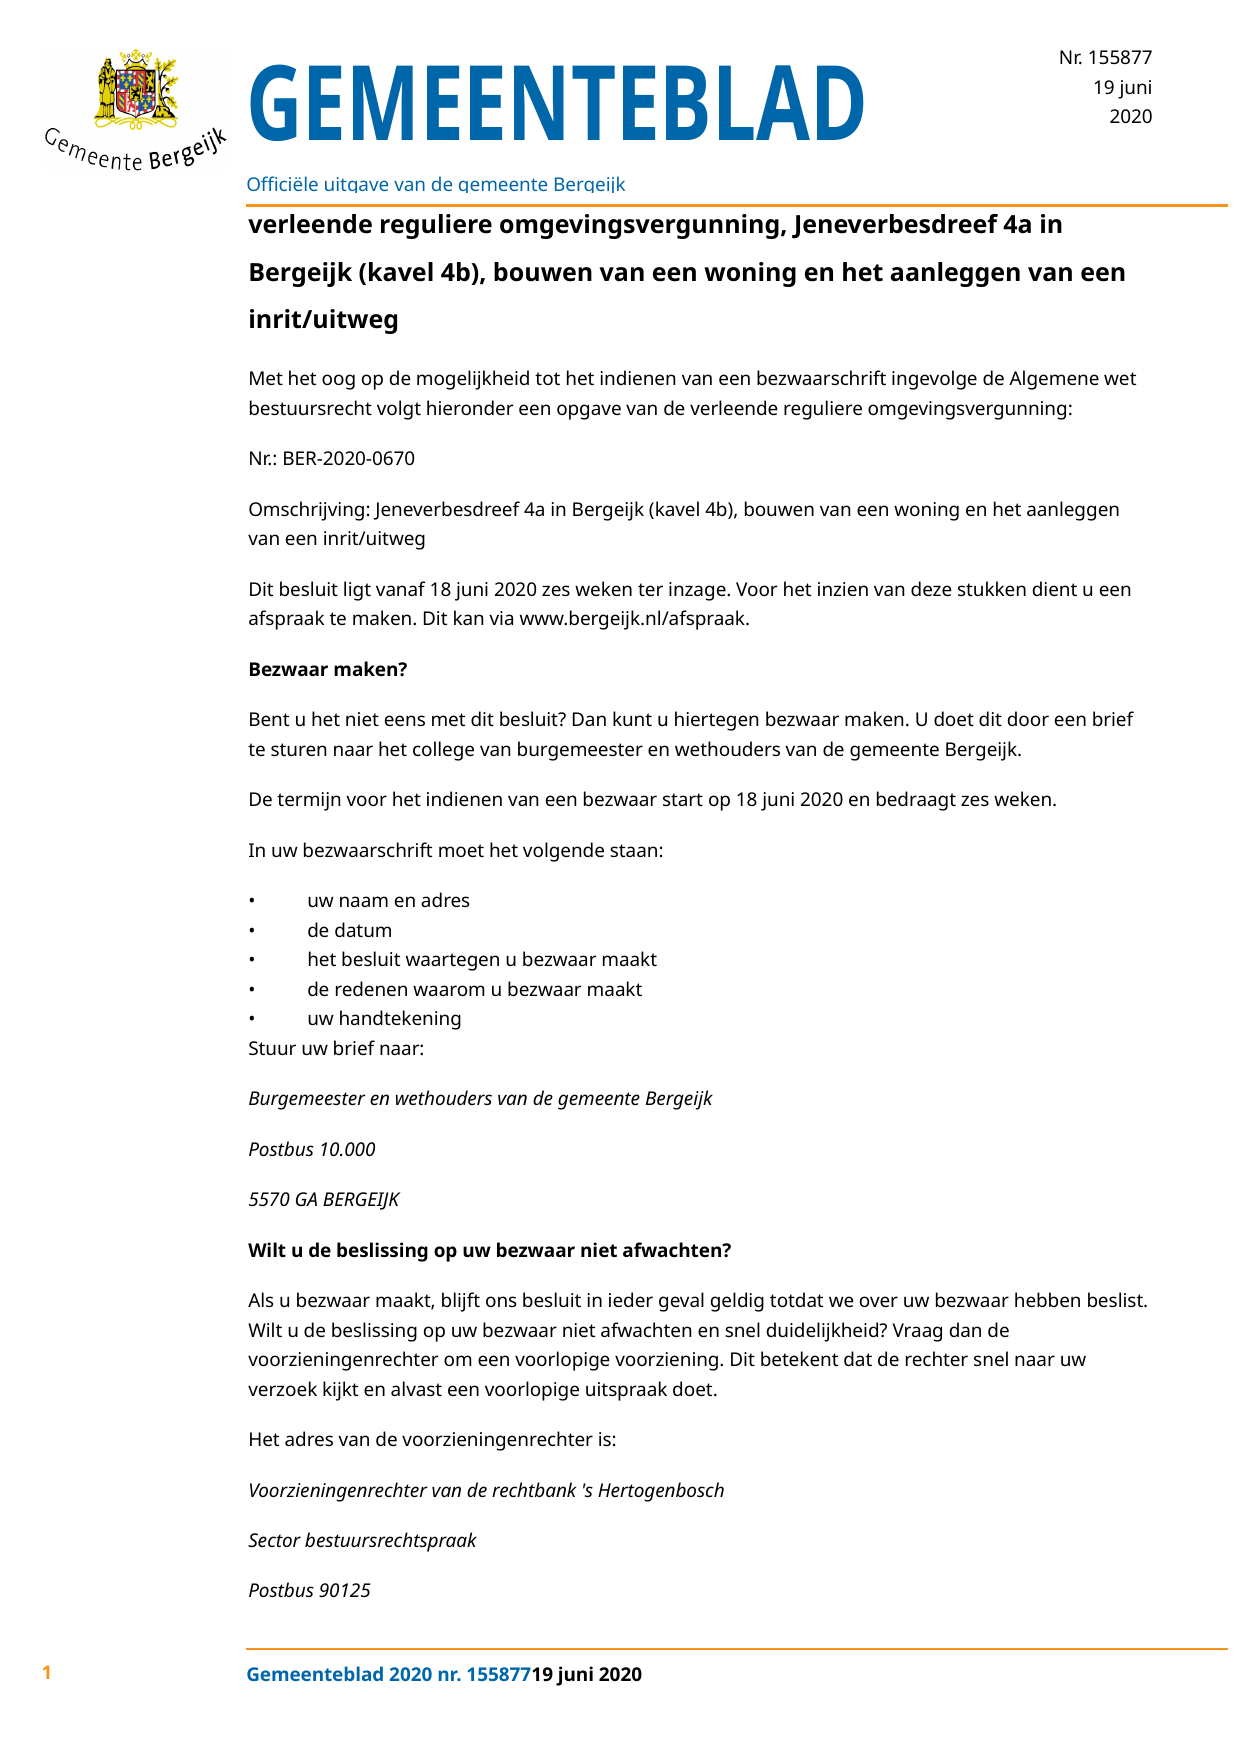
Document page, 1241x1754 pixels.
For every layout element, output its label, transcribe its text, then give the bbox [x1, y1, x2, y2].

text Burgemeester en wethouders van de gemeente Bergeijk [248, 1086, 1152, 1111]
list de redenen waarom u bezwaar maakt [248, 976, 1152, 1002]
list uw naam en adres [248, 887, 1152, 913]
text Wilt u de beslissing op uw bezwaar niet afwachten? [248, 1237, 1152, 1262]
text Postbus 10.000 [248, 1136, 1152, 1162]
picture [41, 47, 231, 172]
text Nr.: BER-2020-0670 [248, 446, 1152, 471]
text De termijn voor het indienen van een bezwaar start op 18 juni 2020 en bedraagt zes weken. [248, 786, 1152, 812]
list uw handtekening [248, 1006, 1152, 1031]
text Voorzieningenrechter van de rechtbank 's Hertogenbosch [248, 1477, 1152, 1502]
text Bezwaar maken? [248, 656, 1152, 682]
text Sector bestuursrechtspraak [248, 1527, 1152, 1553]
text 5570 GA BERGEIJK [248, 1186, 1152, 1212]
list de datum [248, 917, 1152, 942]
text Dit besluit ligt vanaf 18 juni 2020 zes weken ter inzage. Voor het inzien van deze stukken dient u een afspraak te maken. Dit kan via www.bergeijk.nl/afspraak. [248, 576, 1152, 631]
text Omschrijving: Jeneverbesdreef 4a in Bergeijk (kavel 4b), bouwen van een woning en het aanleggen van een inrit/uitweg [248, 496, 1152, 551]
text Het adres van de voorzieningenrechter is: [248, 1426, 1152, 1452]
text In uw bezwaarschrift moet het volgende staan: [248, 837, 1152, 862]
text Met het oog op de mogelijkheid tot het indienen van een bezwaarschrift ingevolge de Algemene wet bestuursrecht volgt hieronder een opgave van de verleende reguliere omgevingsvergunning: [248, 366, 1152, 421]
text Als u bezwaar maakt, blijft ons besluit in ieder geval geldig totdat we over uw bezwaar hebben beslist. Wilt u de beslissing op uw bezwaar niet afwachten en snel duidelijkheid? Vraag dan de voorzieningenrechter om een voorlopige voorziening. Dit betekent dat de rechter snel naar uw verzoek kijkt en alvast een voorlopige uitspraak doet. [248, 1287, 1152, 1402]
text Bent u het niet eens met dit besluit? Dan kunt u hiertegen bezwaar maken. U doet dit door een brief te sturen naar het college van burgemeester en wethouders van de gemeente Bergeijk. [248, 706, 1152, 762]
text Stuur uw brief naar: [248, 1035, 1152, 1061]
list het besluit waartegen u bezwaar maakt [248, 946, 1152, 972]
text verleende reguliere omgevingsvergunning, Jeneverbesdreef 4a in Bergeijk (kavel 4b), bouwen van een woning en het aanleggen van een inrit/uitweg [248, 207, 1152, 336]
text Postbus 90125 [248, 1578, 1152, 1603]
